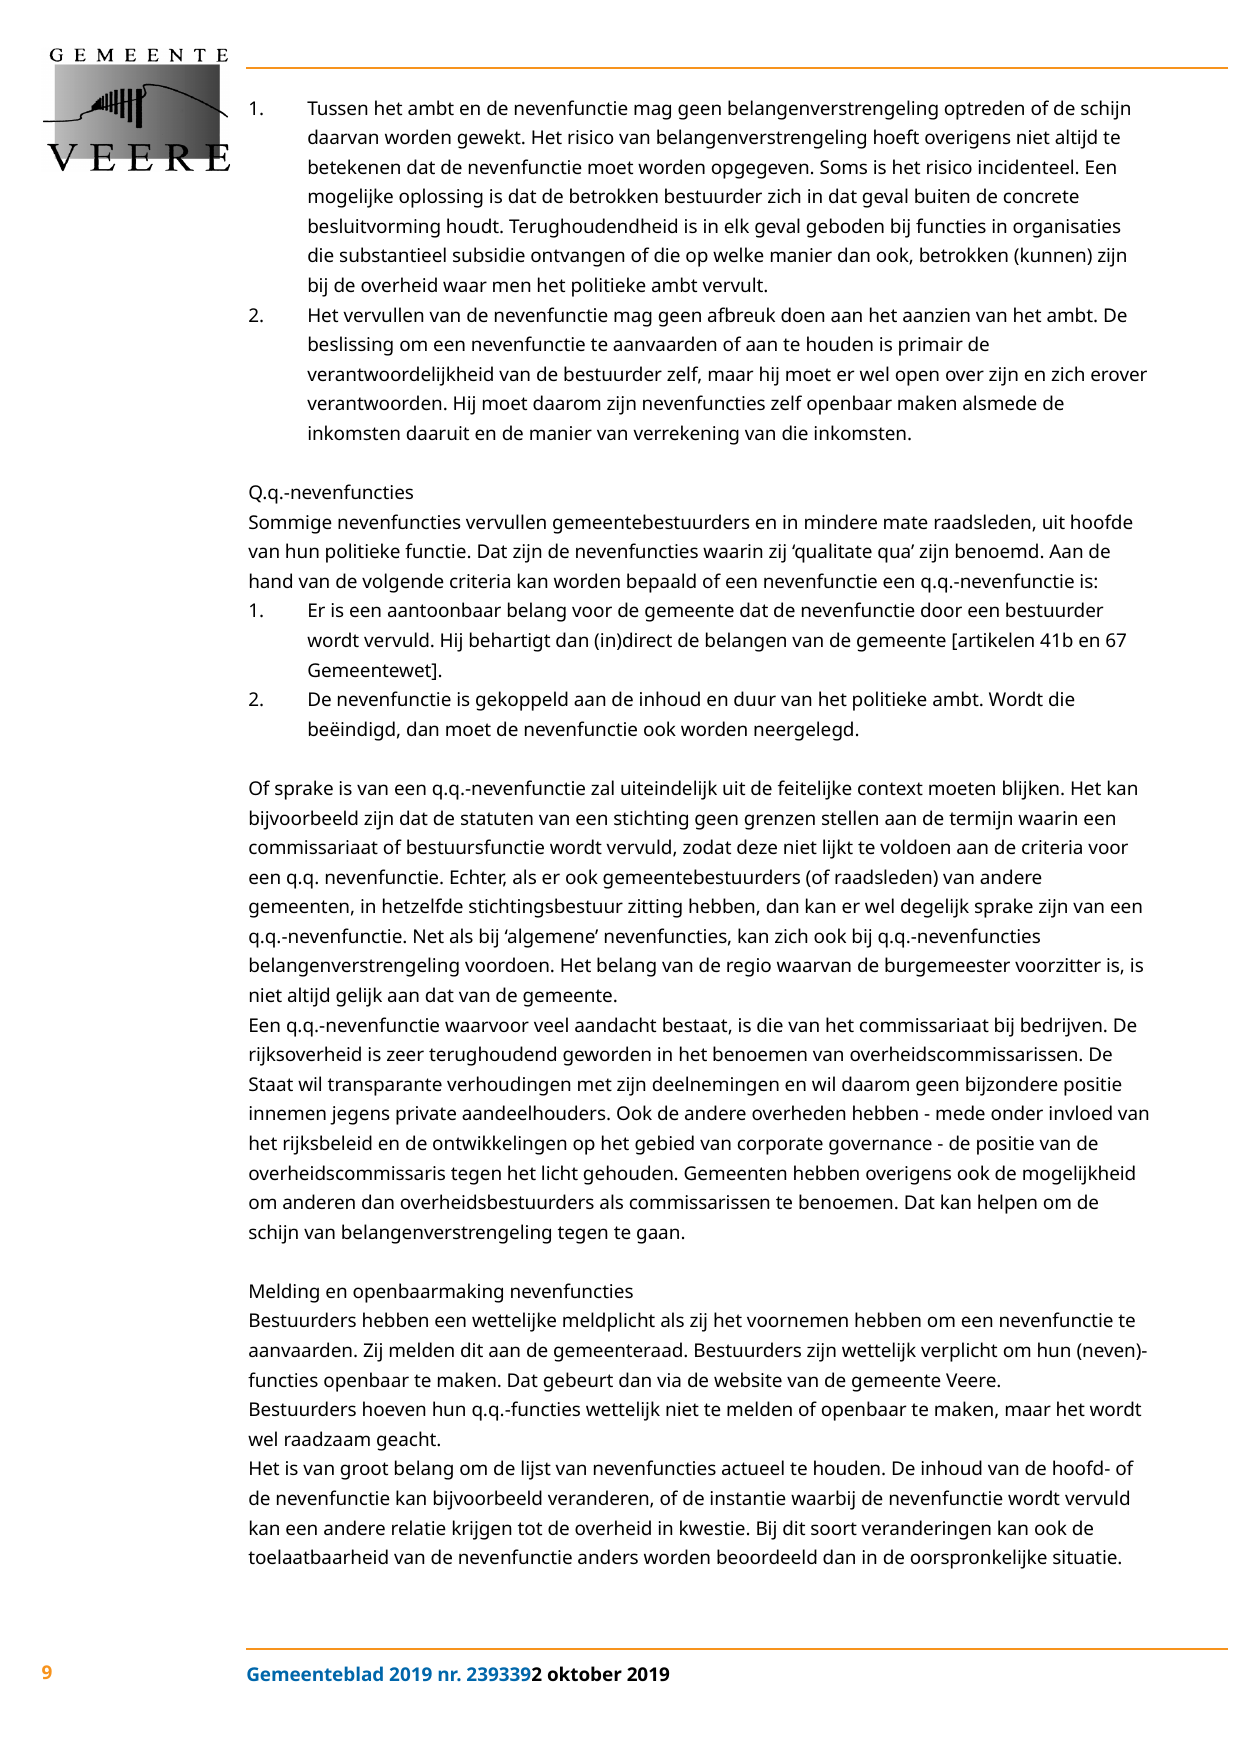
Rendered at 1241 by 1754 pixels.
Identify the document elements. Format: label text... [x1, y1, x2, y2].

text Bestuurders hoeven hun q.q.-functies wettelijk niet te melden of openbaar te maken, maar het wordt wel raadzaam geacht. [248, 1396, 1152, 1452]
text Bestuurders hebben een wettelijke meldplicht als zij het voornemen hebben om een nevenfunctie te aanvaarden. Zij melden dit aan de gemeenteraad. Bestuurders zijn wettelijk verplicht om hun (neven)- functies openbaar te maken. Dat gebeurt dan via de website van de gemeente Veere. [248, 1308, 1152, 1393]
list Het vervullen van de nevenfunctie mag geen afbreuk doen aan het aanzien van het ambt. De beslissing om een nevenfunctie te aanvaarden of aan te houden is primair de verantwoordelijkheid van de bestuurder zelf, maar hij moet er wel open over zijn en zich erover verantwoorden. Hij moet daarom zijn nevenfuncties zelf openbaar maken alsmede de inkomsten daaruit en de manier van verrekening van die inkomsten. [248, 302, 1152, 446]
list Tussen het ambt en de nevenfunctie mag geen belangenverstrengeling optreden of de schijn daarvan worden gewekt. Het risico van belangenverstrengeling hoeft overigens niet altijd te betekenen dat de nevenfunctie moet worden opgegeven. Soms is het risico incidenteel. Een mogelijke oplossing is dat de betrokken bestuurder zich in dat geval buiten de concrete besluitvorming houdt. Terughoudendheid is in elk geval geboden bij functies in organisaties die substantieel subsidie ontvangen of die op welke manier dan ook, betrokken (kunnen) zijn bij de overheid waar men het politieke ambt vervult. [248, 95, 1152, 298]
text Een q.q.-nevenfunctie waarvoor veel aandacht bestaat, is die van het commissariaat bij bedrijven. De rijksoverheid is zeer terughoudend geworden in het benoemen van overheidscommissarissen. De Staat wil transparante verhoudingen met zijn deelnemingen en wil daarom geen bijzondere positie innemen jegens private aandeelhouders. Ook de andere overheden hebben - mede onder invloed van het rijksbeleid en de ontwikkelingen op het gebied van corporate governance - de positie van de overheidscommissaris tegen het licht gehouden. Gemeenten hebben overigens ook de mogelijkheid om anderen dan overheidsbestuurders als commissarissen te benoemen. Dat kan helpen om de schijn van belangenverstrengeling tegen te gaan. [248, 1012, 1152, 1245]
list De nevenfunctie is gekoppeld aan de inhoud en duur van het politieke ambt. Wordt die beëindigd, dan moet de nevenfunctie ook worden neergelegd. [248, 686, 1152, 742]
picture [41, 47, 231, 172]
text Of sprake is van een q.q.-nevenfunctie zal uiteindelijk uit de feitelijke context moeten blijken. Het kan bijvoorbeeld zijn dat de statuten van een stichting geen grenzen stellen aan de termijn waarin een commissariaat of bestuursfunctie wordt vervuld, zodat deze niet lijkt te voldoen aan de criteria voor een q.q. nevenfunctie. Echter, als er ook gemeentebestuurders (of raadsleden) van andere gemeenten, in hetzelfde stichtingsbestuur zitting hebben, dan kan er wel degelijk sprake zijn van een q.q.-nevenfunctie. Net als bij ‘algemene’ nevenfuncties, kan zich ook bij q.q.-nevenfuncties belangenverstrengeling voordoen. Het belang van de regio waarvan de burgemeester voorzitter is, is niet altijd gelijk aan dat van de gemeente. [248, 775, 1152, 1008]
list Er is een aantoonbaar belang voor de gemeente dat de nevenfunctie door een bestuurder wordt vervuld. Hij behartigt dan (in)direct de belangen van de gemeente [artikelen 41b en 67 Gemeentewet]. [248, 598, 1152, 683]
text Het is van groot belang om de lijst van nevenfuncties actueel te houden. De inhoud van de hoofd- of de nevenfunctie kan bijvoorbeeld veranderen, of de instantie waarbij de nevenfunctie wordt vervuld kan een andere relatie krijgen tot de overheid in kwestie. Bij dit soort veranderingen kan ook de toelaatbaarheid van de nevenfunctie anders worden beoordeeld dan in de oorspronkelijke situatie. [248, 1456, 1152, 1570]
text Melding en openbaarmaking nevenfuncties [248, 1278, 1152, 1304]
text Sommige nevenfuncties vervullen gemeentebestuurders en in mindere mate raadsleden, uit hoofde van hun politieke functie. Dat zijn de nevenfuncties waarin zij ‘qualitate qua’ zijn benoemd. Aan de hand van de volgende criteria kan worden bepaald of een nevenfunctie een q.q.-nevenfunctie is: [248, 509, 1152, 594]
text Q.q.-nevenfuncties [248, 479, 1152, 505]
